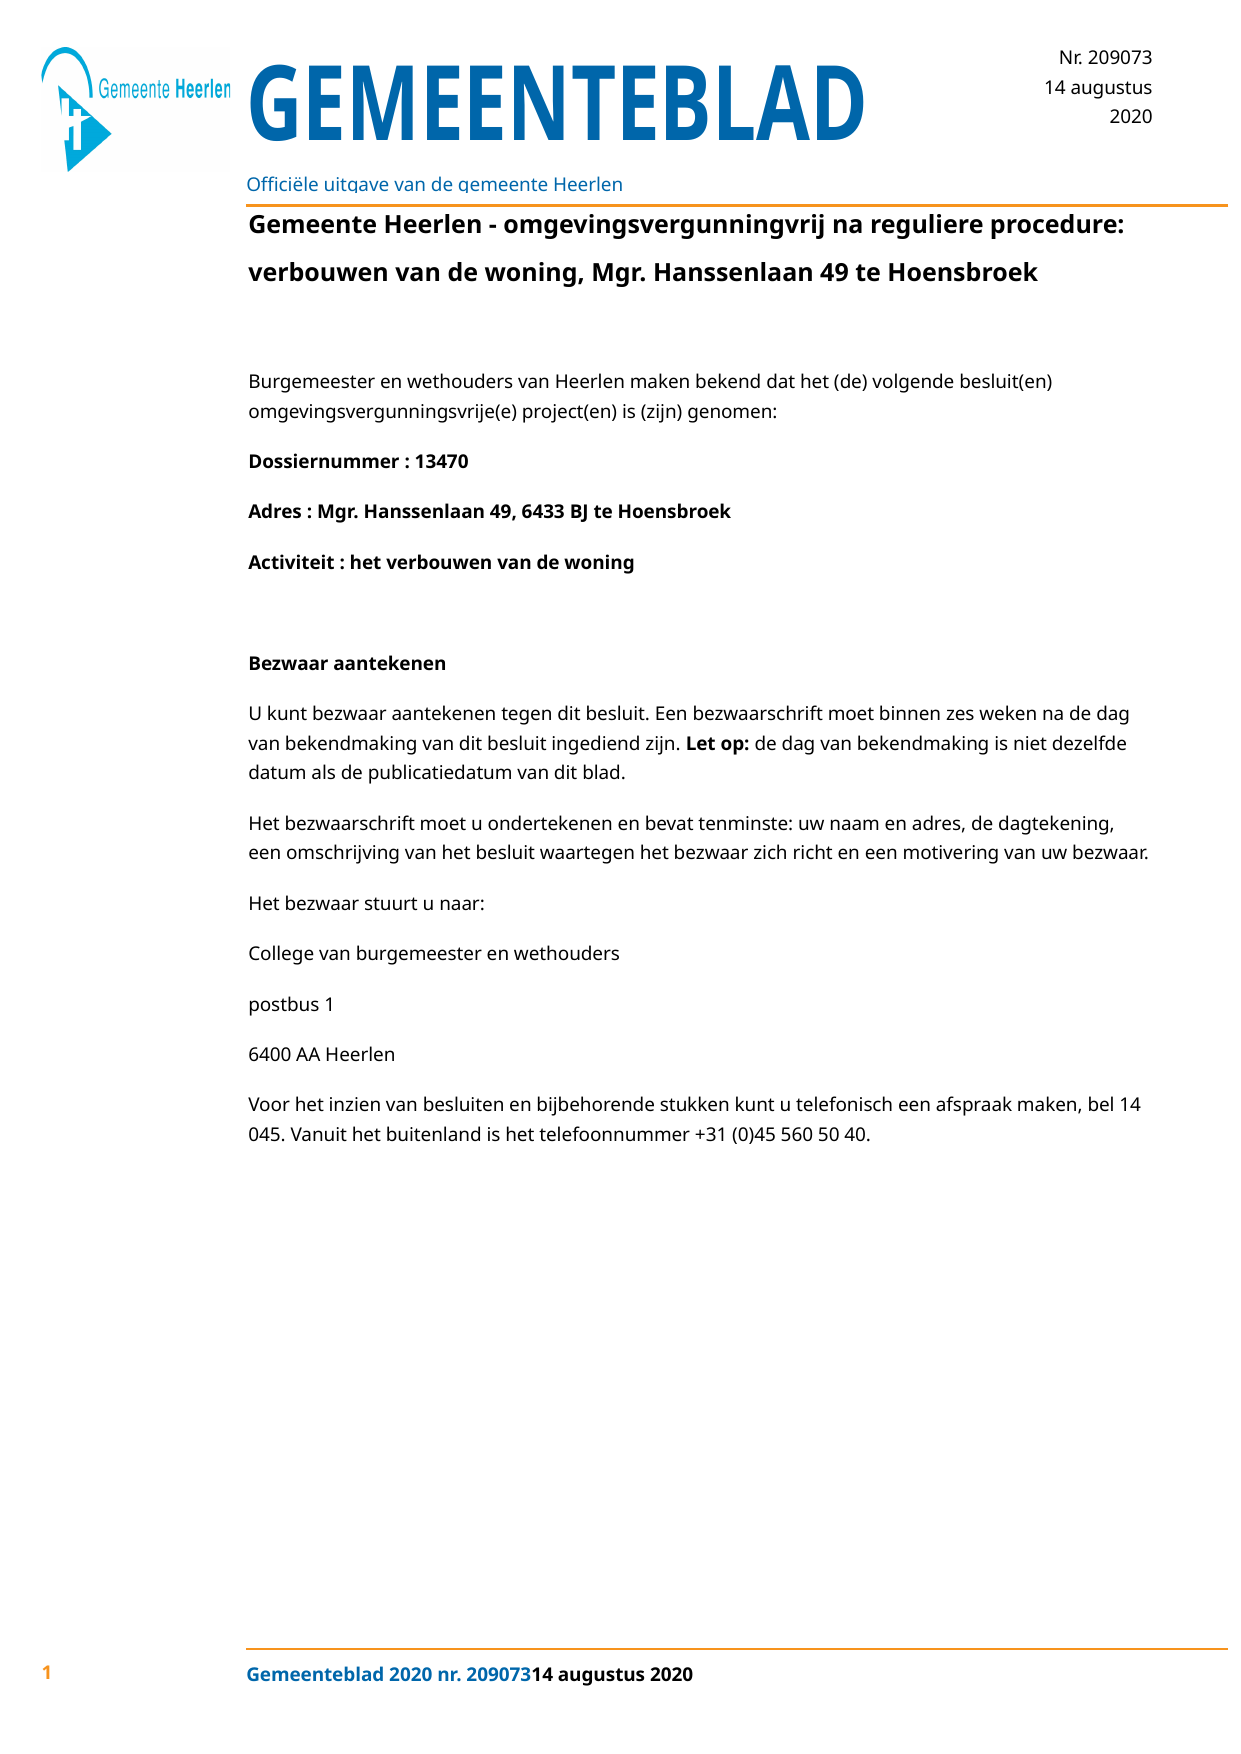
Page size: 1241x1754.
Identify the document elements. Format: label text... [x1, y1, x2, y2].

picture [41, 47, 59, 70]
text 6400 AA Heerlen [248, 1041, 1152, 1067]
text College van burgemeester en wethouders [248, 940, 1152, 966]
text Voor het inzien van besluiten en bijbehorende stukken kunt u telefonisch een afspraak maken, bel 14 045. Vanuit het buitenland is het telefoonnummer +31 (0)45 560 50 40. [248, 1092, 1152, 1147]
picture [41, 47, 231, 172]
text postbus 1 [248, 991, 1152, 1017]
text Dossiernummer : 13470 [248, 448, 1152, 474]
text Gemeente Heerlen - omgevingsvergunningvrij na reguliere procedure: verbouwen van de woning, Mgr. Hanssenlaan 49 te Hoensbroek [248, 207, 1152, 288]
text Adres : Mgr. Hanssenlaan 49, 6433 BJ te Hoensbroek [248, 499, 1152, 524]
text Burgemeester en wethouders van Heerlen maken bekend dat het (de) volgende besluit(en) omgevingsvergunningsvrije(e) project(en) is (zijn) genomen: [248, 368, 1152, 424]
text Activiteit : het verbouwen van de woning [248, 549, 1152, 575]
text Het bezwaarschrift moet u ondertekenen en bevat tenminste: uw naam en adres, de dagtekening, een omschrijving van het besluit waartegen het bezwaar zich richt en een motivering van uw bezwaar. [248, 810, 1152, 865]
text Bezwaar aantekenen [248, 650, 1152, 676]
text U kunt bezwaar aantekenen tegen dit besluit. Een bezwaarschrift moet binnen zes weken na de dag van bekendmaking van dit besluit ingediend zijn. Let op: de dag van bekendmaking is niet dezelfde datum als de publicatiedatum van dit blad. [248, 700, 1152, 785]
text Het bezwaar stuurt u naar: [248, 890, 1152, 916]
